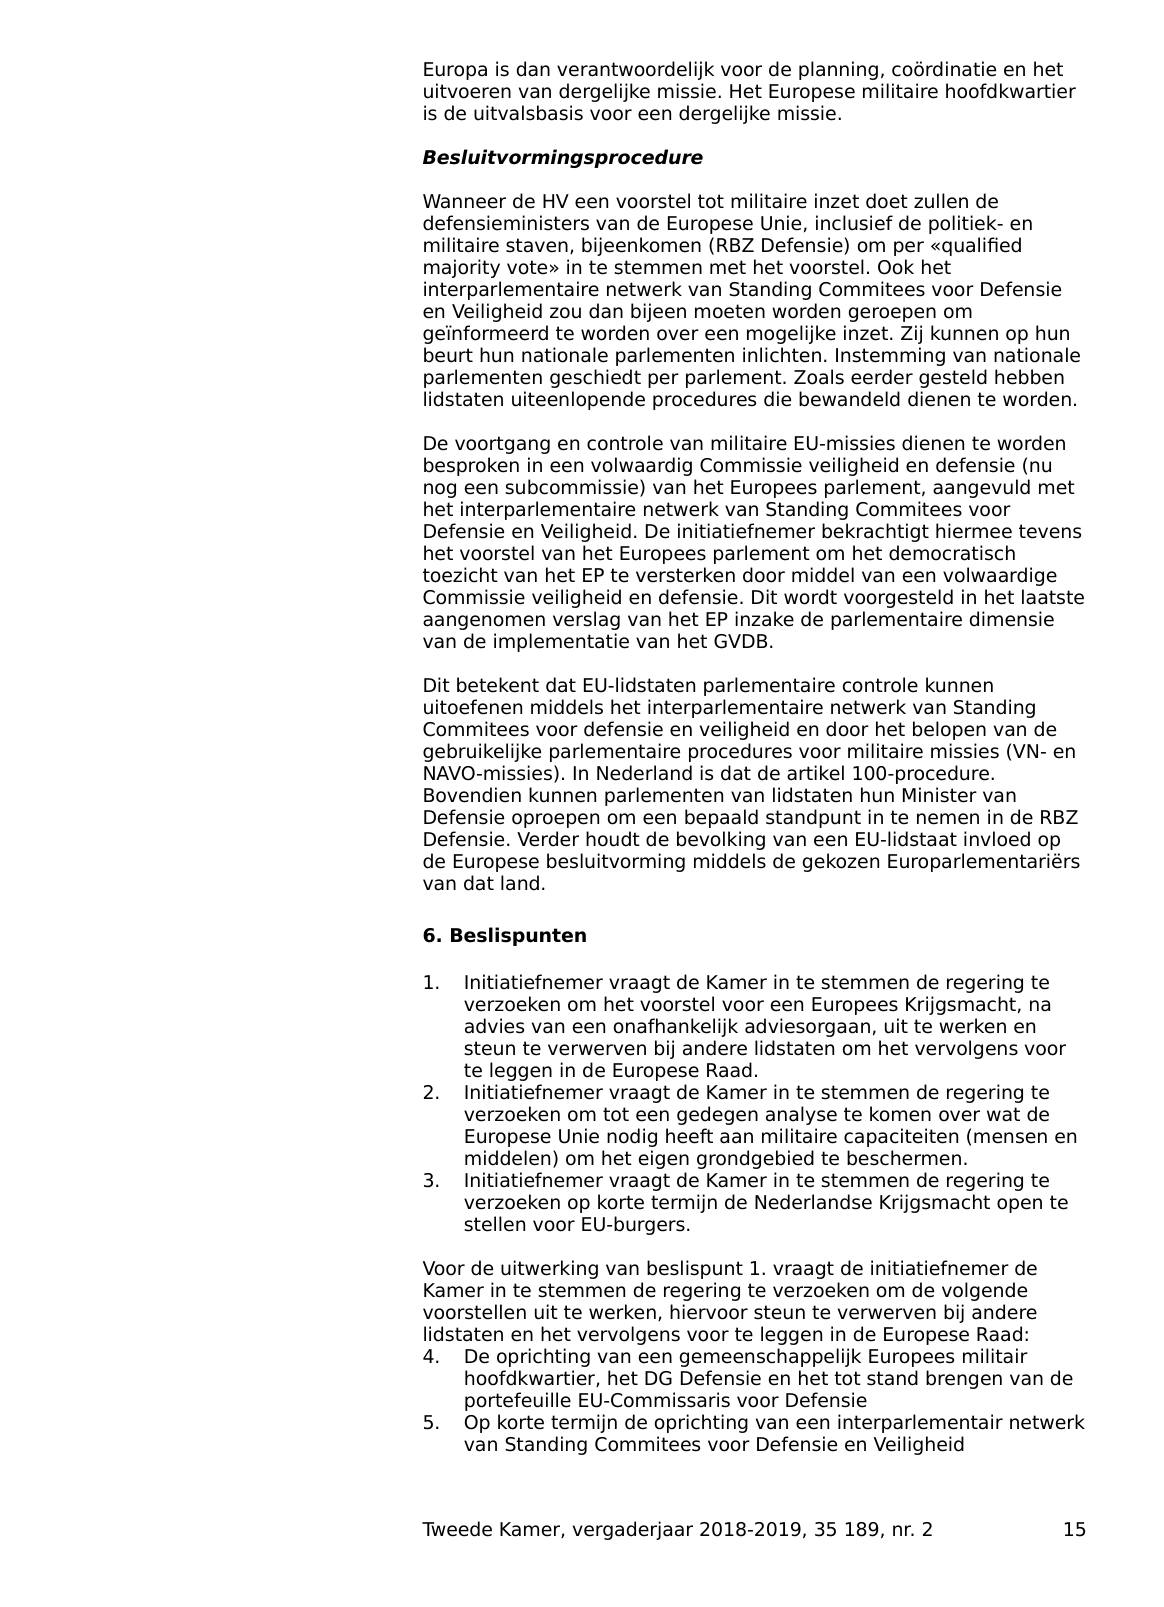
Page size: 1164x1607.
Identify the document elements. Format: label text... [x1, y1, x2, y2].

text Dit betekent dat EU-lidstaten parlementaire controle kunnen uitoefenen middels het interparlementaire netwerk van Standing Commitees voor defensie en veiligheid en door het belopen van de gebruikelijke parlementaire procedures voor militaire missies (VN- en NAVO-missies). In Nederland is dat de artikel 100-procedure. Bovendien kunnen parlementen van lidstaten hun Minister van Defensie oproepen om een bepaald standpunt in te nemen in de RBZ Defensie. Verder houdt de bevolking van een EU-lidstaat invloed op de Europese besluitvorming middels de gekozen Europarlementariërs van dat land. [422, 675, 1087, 895]
text 4. De oprichting van een gemeenschappelijk Europees militair hoofdkwartier, het DG Defensie en het tot stand brengen van de portefeuille EU-Commissaris voor Defensie [422, 1346, 1087, 1412]
text Voor de uitwerking van beslispunt 1. vraagt de initiatiefnemer de Kamer in te stemmen de regering te verzoeken om de volgende voorstellen uit te werken, hiervoor steun te verwerven bij andere lidstaten en het vervolgens voor te leggen in de Europese Raad: [422, 1258, 1087, 1346]
text 1. Initiatiefnemer vraagt de Kamer in te stemmen de regering te verzoeken om het voorstel voor een Europees Krijgsmacht, na advies van een onafhankelijk adviesorgaan, uit te werken en steun te verwerven bij andere lidstaten om het vervolgens voor te leggen in de Europese Raad. [422, 972, 1087, 1082]
subtitle 6. Beslispunten [422, 925, 1087, 947]
text De voortgang en controle van militaire EU-missies dienen te worden besproken in een volwaardig Commissie veiligheid en defensie (nu nog een subcommissie) van het Europees parlement, aangevuld met het interparlementaire netwerk van Standing Commitees voor Defensie en Veiligheid. De initiatiefnemer bekrachtigt hiermee tevens het voorstel van het Europees parlement om het democratisch toezicht van het EP te versterken door middel van een volwaardige Commissie veiligheid en defensie. Dit wordt voorgesteld in het laatste aangenomen verslag van het EP inzake de parlementaire dimensie van de implementatie van het GVDB. [422, 433, 1087, 653]
subtitle Besluitvormingsprocedure [422, 147, 1087, 169]
text 3. Initiatiefnemer vraagt de Kamer in te stemmen de regering te verzoeken op korte termijn de Nederlandse Krijgsmacht open te stellen voor EU-burgers. [422, 1170, 1087, 1236]
text 5. Op korte termijn de oprichting van een interparlementair netwerk van Standing Commitees voor Defensie en Veiligheid [422, 1412, 1087, 1456]
text Europa is dan verantwoordelijk voor de planning, coördinatie en het uitvoeren van dergelijke missie. Het Europese militaire hoofdkwartier is de uitvalsbasis voor een dergelijke missie. [422, 59, 1087, 125]
text 2. Initiatiefnemer vraagt de Kamer in te stemmen de regering te verzoeken om tot een gedegen analyse te komen over wat de Europese Unie nodig heeft aan militaire capaciteiten (mensen en middelen) om het eigen grondgebied te beschermen. [422, 1082, 1087, 1170]
text Wanneer de HV een voorstel tot militaire inzet doet zullen de defensieministers van de Europese Unie, inclusief de politiek- en militaire staven, bijeenkomen (RBZ Defensie) om per «qualified majority vote» in te stemmen met het voorstel. Ook het interparlementaire netwerk van Standing Commitees voor Defensie en Veiligheid zou dan bijeen moeten worden geroepen om geïnformeerd te worden over een mogelijke inzet. Zij kunnen op hun beurt hun nationale parlementen inlichten. Instemming van nationale parlementen geschiedt per parlement. Zoals eerder gesteld hebben lidstaten uiteenlopende procedures die bewandeld dienen te worden. [422, 191, 1087, 411]
